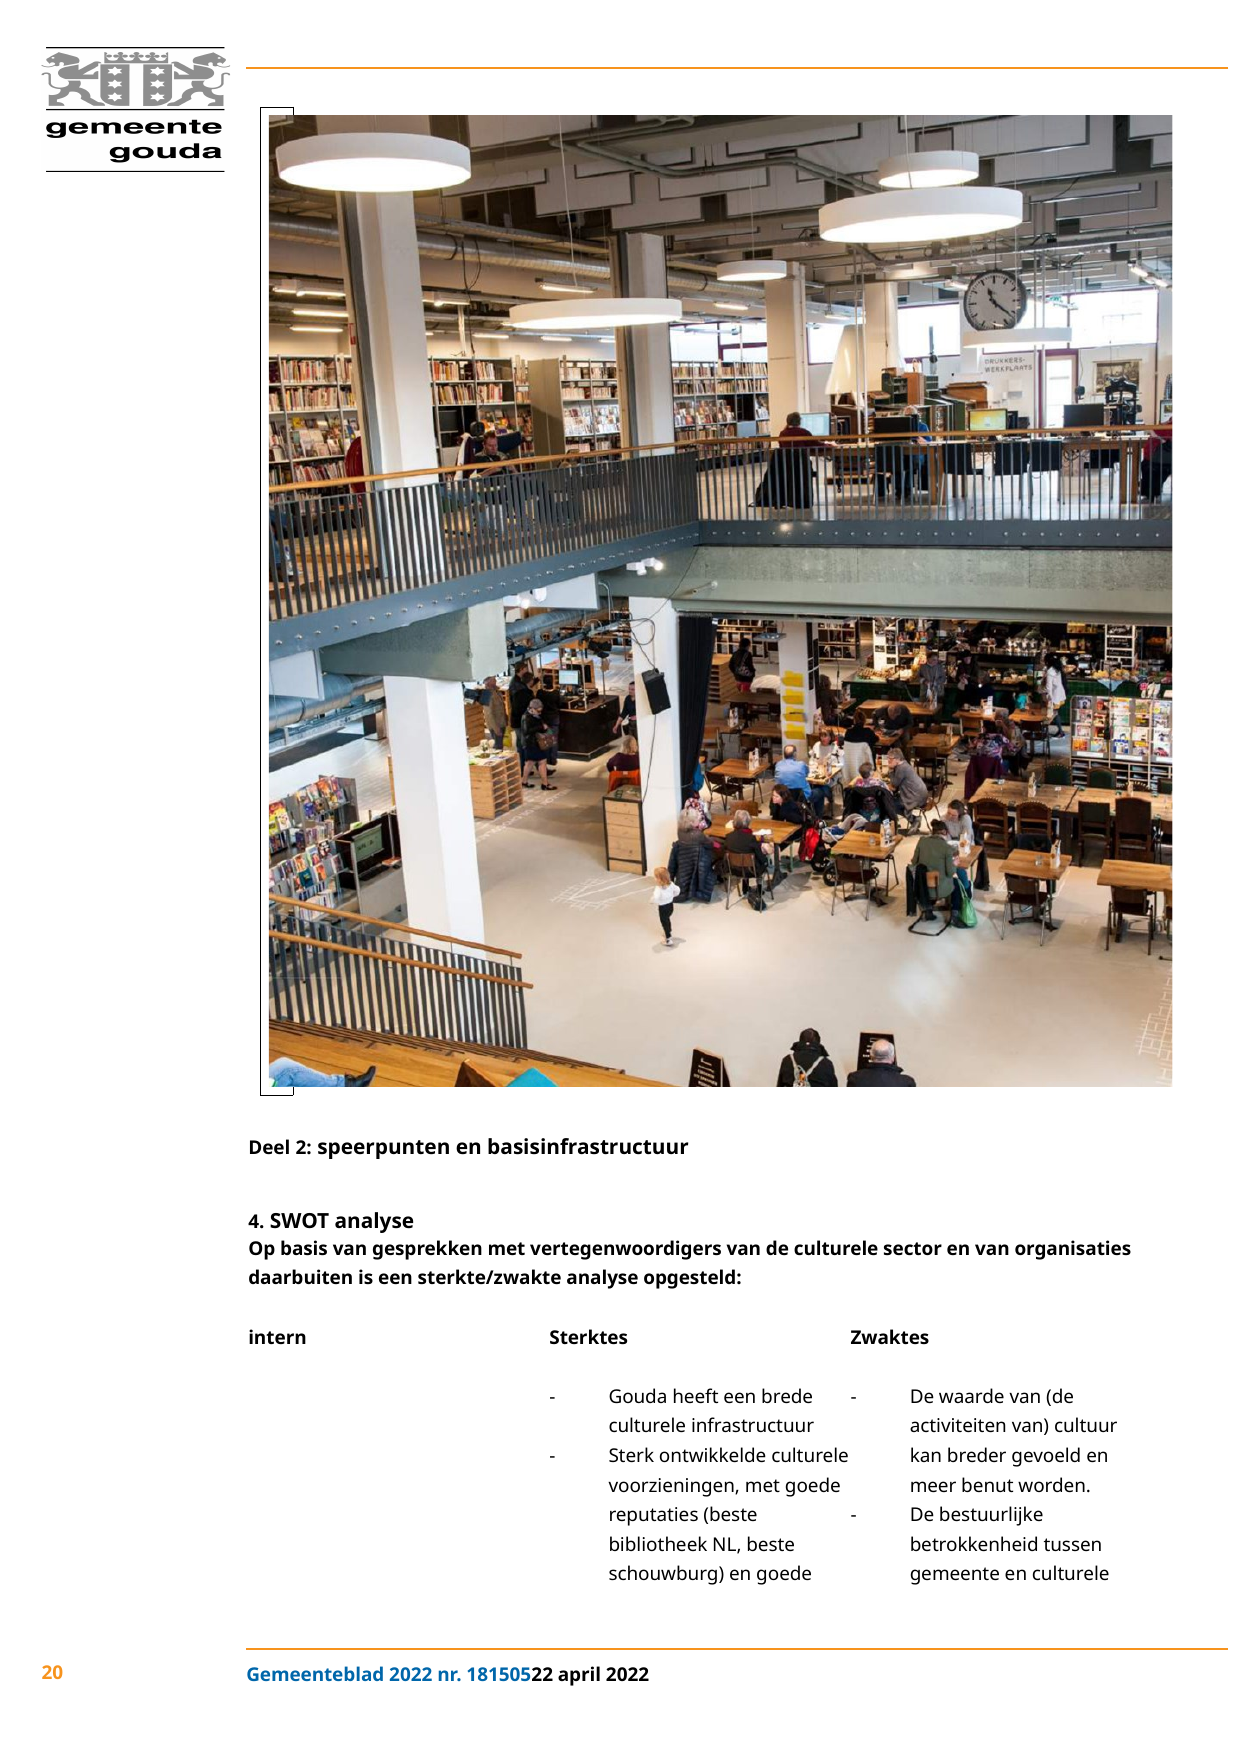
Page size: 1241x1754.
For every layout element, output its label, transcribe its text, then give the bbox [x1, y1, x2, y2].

text 4. SWOT analyse [248, 1207, 1152, 1235]
table_header intern [248, 1324, 549, 1586]
picture [268, 115, 1173, 1087]
table_header Sterktes Gouda heeft een brede culturele infrastructuur Sterk ontwikkelde culturele voorzieningen, met goede reputaties (beste bibliotheek NL, beste schouwburg) en goede [549, 1324, 850, 1586]
text Deel 2: speerpunten en basisinfrastructuur [248, 1132, 1152, 1161]
text Op basis van gesprekken met vertegenwoordigers van de culturele sector en van organisaties daarbuiten­ is een sterkte/zwakte analyse opgesteld: [248, 1235, 1152, 1290]
picture [41, 47, 231, 172]
table_header Zwaktes De waarde van (de activiteiten van) cultuur kan breder gevoeld en meer benut worden. De bestuurlijke betrokkenheid tussen gemeente en culturele [850, 1324, 1152, 1586]
